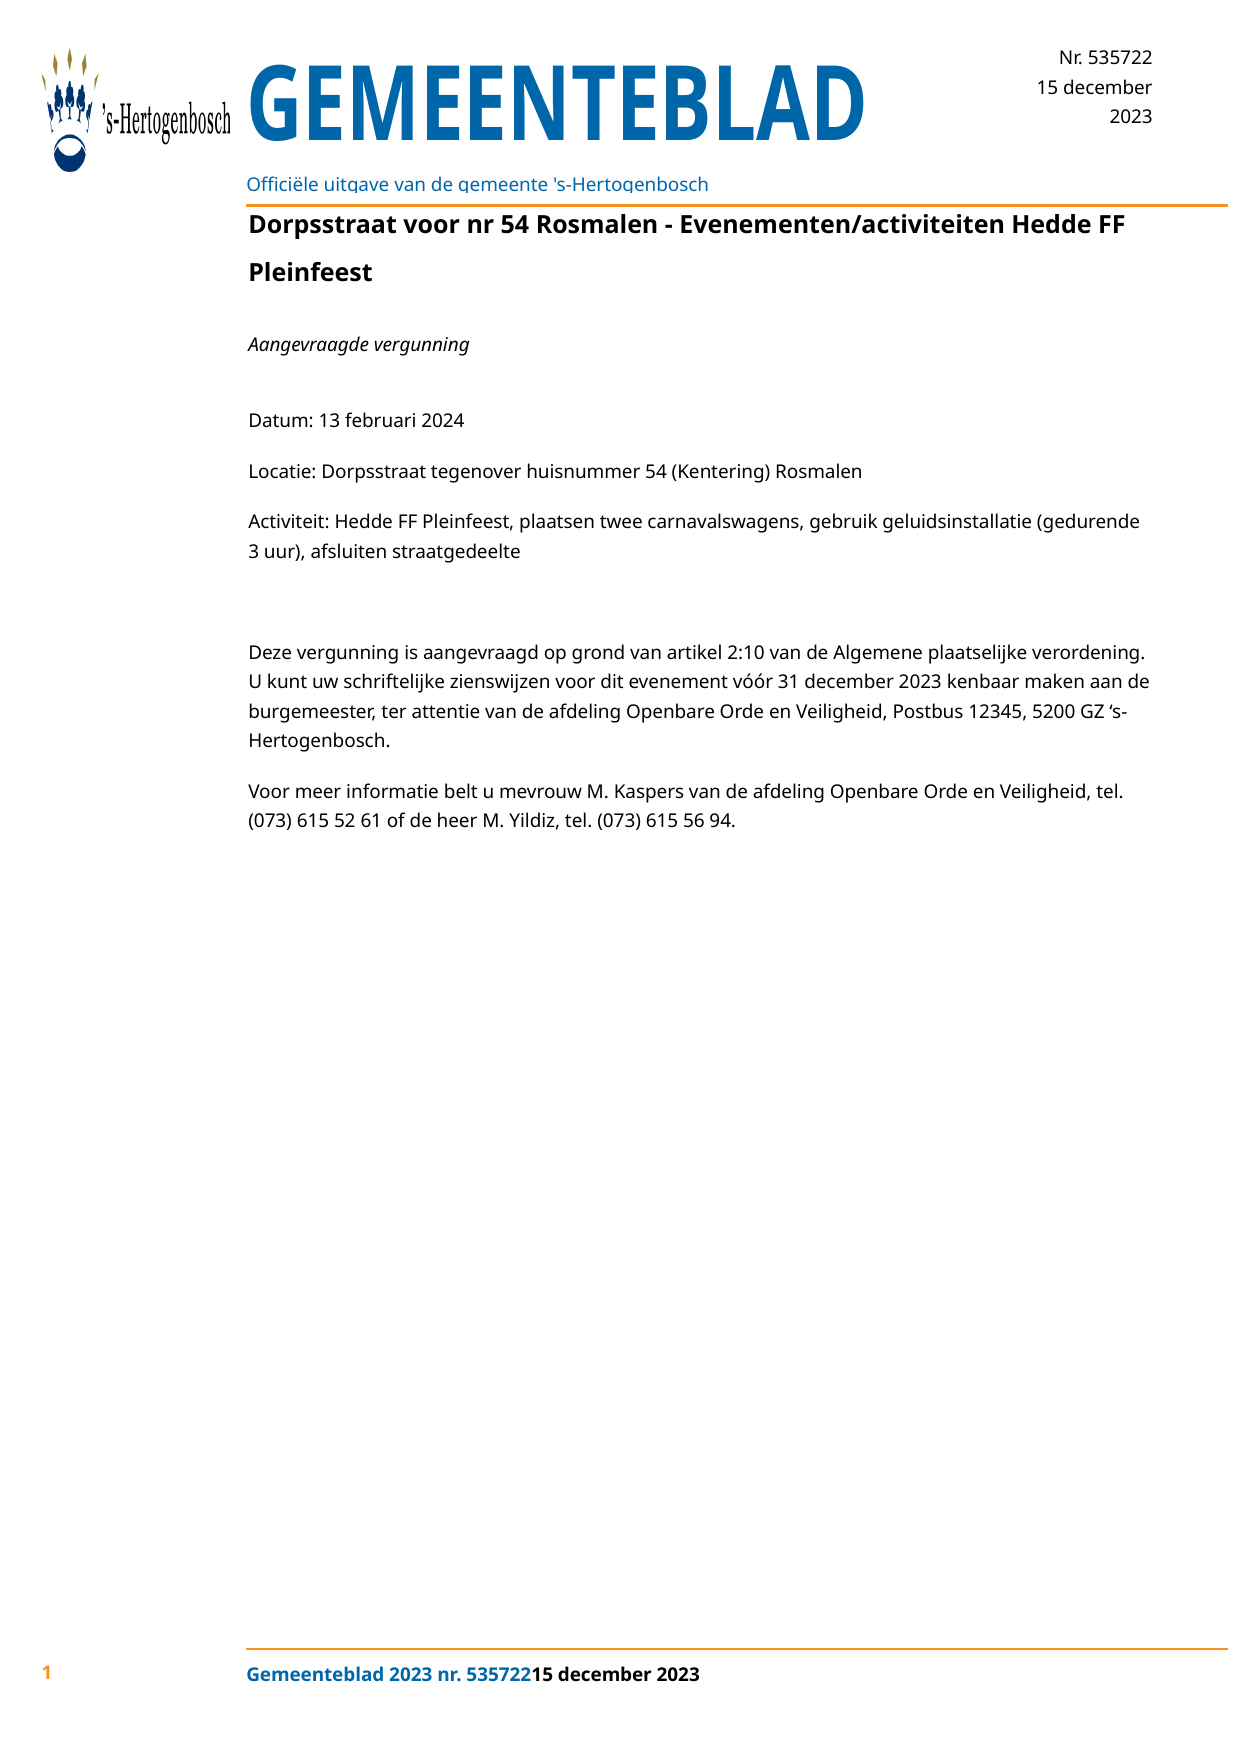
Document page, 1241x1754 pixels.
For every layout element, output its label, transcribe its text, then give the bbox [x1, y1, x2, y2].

text Locatie: Dorpsstraat tegenover huisnummer 54 (Kentering) Rosmalen [248, 458, 1152, 484]
picture [41, 47, 231, 172]
text Deze vergunning is aangevraagd op grond van artikel 2:10 van de Algemene plaatselijke verordening. U kunt uw schriftelijke zienswijzen voor dit evenement vóór 31 december 2023 kenbaar maken aan de burgemeester, ter attentie van de afdeling Openbare Orde en Veiligheid, Postbus 12345, 5200 GZ ‘s-Hertogenbosch. [248, 639, 1152, 753]
text Activiteit: Hedde FF Pleinfeest, plaatsen twee carnavalswagens, gebruik geluidsinstallatie (gedurende 3 uur), afsluiten straatgedeelte [248, 508, 1152, 564]
text Aangevraagde vergunning [248, 331, 1152, 357]
text Voor meer informatie belt u mevrouw M. Kaspers van de afdeling Openbare Orde en Veiligheid, tel. (073) 615 52 61 of de heer M. Yildiz, tel. (073) 615 56 94. [248, 778, 1152, 833]
text Dorpsstraat voor nr 54 Rosmalen - Evenementen/activiteiten Hedde FF Pleinfeest [248, 207, 1152, 288]
text Datum: 13 februari 2024 [248, 408, 1152, 433]
